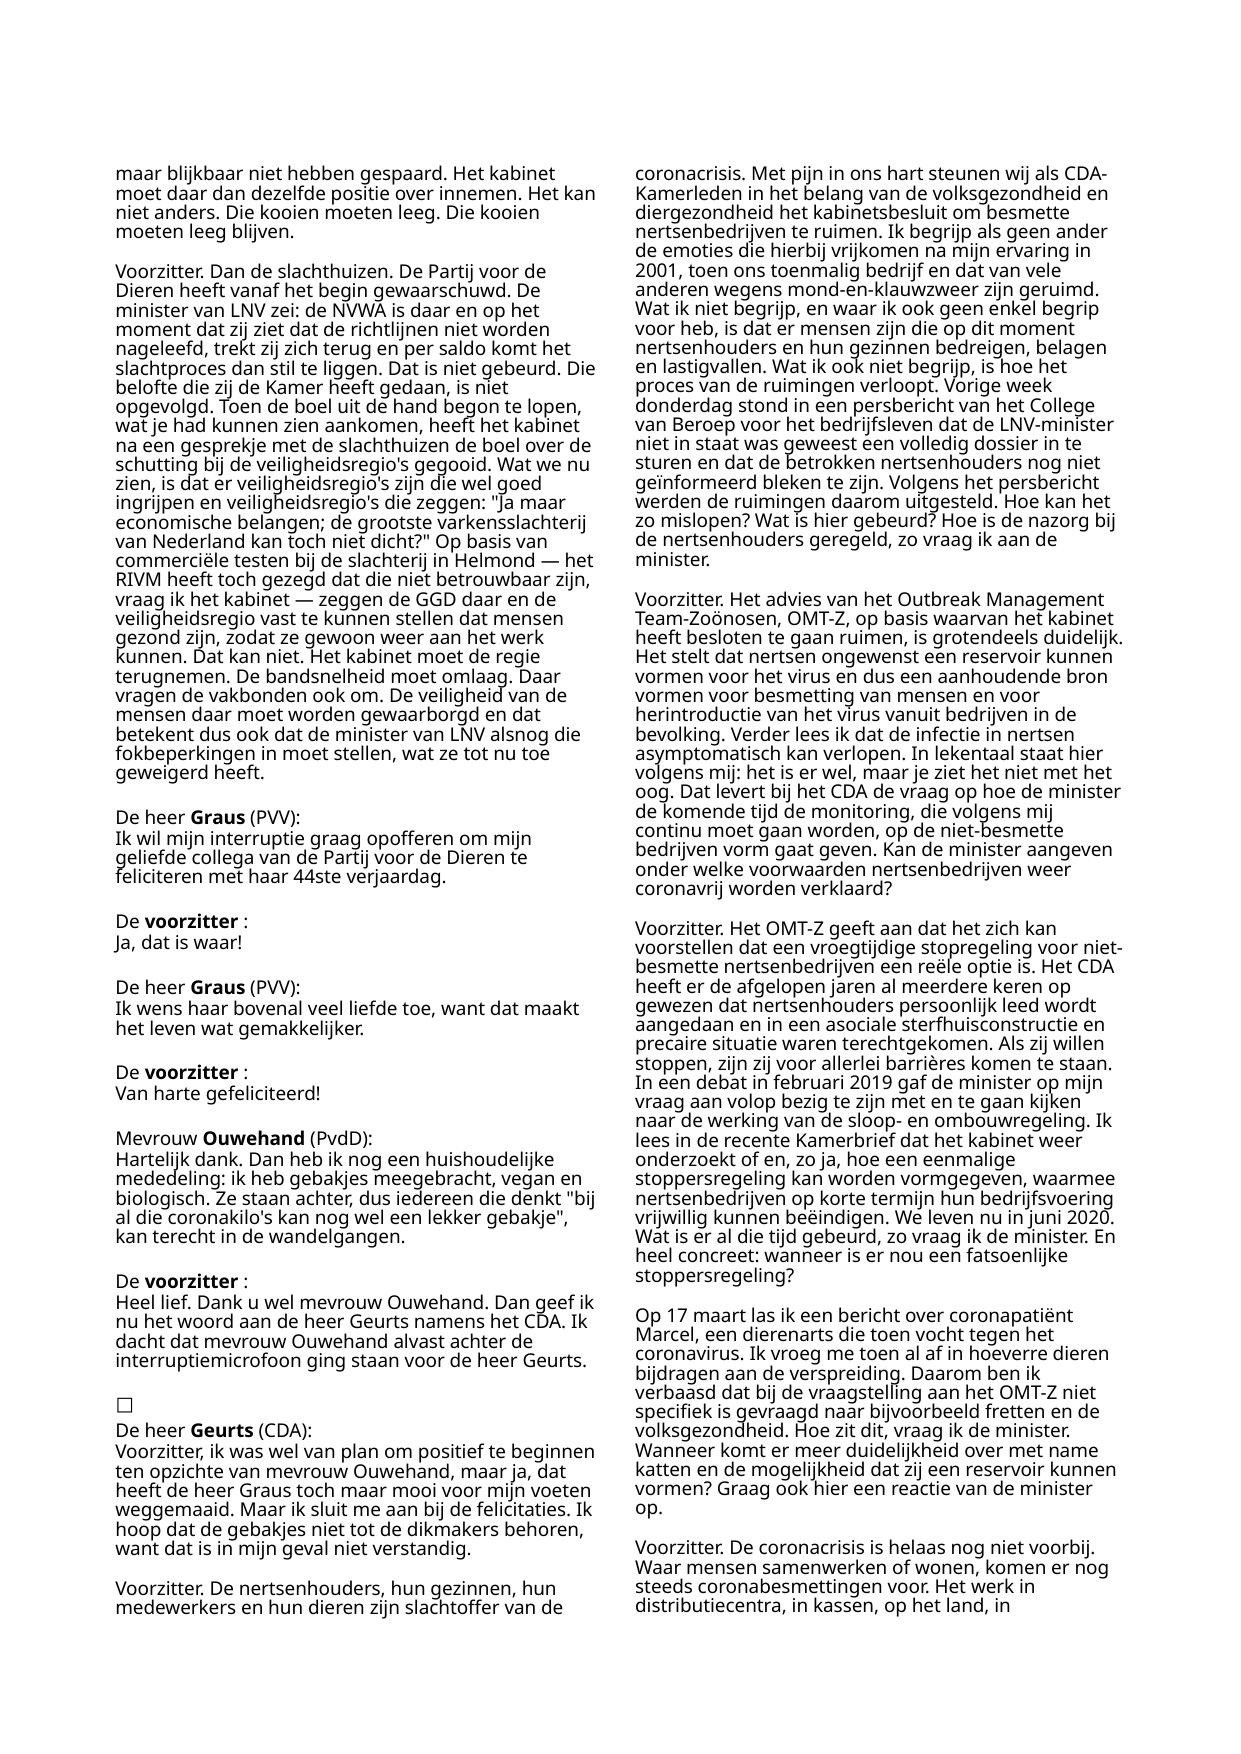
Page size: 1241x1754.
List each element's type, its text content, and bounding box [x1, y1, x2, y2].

text Voorzitter. Dan de slachthuizen. De Partij voor de Dieren heeft vanaf het begin gewaarschuwd. De minister van LNV zei: de NVWA is daar en op het moment dat zij ziet dat de richtlijnen niet worden nageleefd, trekt zij zich terug en per saldo komt het slachtproces dan stil te liggen. Dat is niet gebeurd. Die belofte die zij de Kamer heeft gedaan, is niet opgevolgd. Toen de boel uit de hand begon te lopen, wat je had kunnen zien aankomen, heeft het kabinet na een gesprekje met de slachthuizen de boel over de schutting bij de veiligheidsregio's gegooid. Wat we nu zien, is dat er veiligheidsregio's zijn die wel goed ingrijpen en veiligheidsregio's die zeggen: "Ja maar economische belangen; de grootste varkensslachterij van Nederland kan toch niet dicht?" Op basis van commerciële testen bij de slachterij in Helmond — het RIVM heeft toch gezegd dat die niet betrouwbaar zijn, vraag ik het kabinet — zeggen de GGD daar en de veiligheidsregio vast te kunnen stellen dat mensen gezond zijn, zodat ze gewoon weer aan het werk kunnen. Dat kan niet. Het kabinet moet de regie terugnemen. De bandsnelheid moet omlaag. Daar vragen de vakbonden ook om. De veiligheid van de mensen daar moet worden gewaarborgd en dat betekent dus ook dat de minister van LNV alsnog die fokbeperkingen in moet stellen, wat ze tot nu toe geweigerd heeft. [115, 263, 605, 783]
text coronacrisis. Met pijn in ons hart steunen wij als CDA-Kamerleden in het belang van de volksgezondheid en diergezondheid het kabinetsbesluit om besmette nertsenbedrijven te ruimen. Ik begrijp als geen ander de emoties die hierbij vrijkomen na mijn ervaring in 2001, toen ons toenmalig bedrijf en dat van vele anderen wegens mond-en-klauwzweer zijn geruimd. Wat ik niet begrijp, en waar ik ook geen enkel begrip voor heb, is dat er mensen zijn die op dit moment nertsenhouders en hun gezinnen bedreigen, belagen en lastigvallen. Wat ik ook niet begrijp, is hoe het proces van de ruimingen verloopt. Vorige week donderdag stond in een persbericht van het College van Beroep voor het bedrijfsleven dat de LNV-minister niet in staat was geweest een volledig dossier in te sturen en dat de betrokken nertsenhouders nog niet geïnformeerd bleken te zijn. Volgens het persbericht werden de ruimingen daarom uitgesteld. Hoe kan het zo mislopen? Wat is hier gebeurd? Hoe is de nazorg bij de nertsenhouders geregeld, zo vraag ik aan de minister. [635, 165, 1125, 570]
text Voorzitter. Het OMT-Z geeft aan dat het zich kan voorstellen dat een vroegtijdige stopregeling voor niet-besmette nertsenbedrijven een reële optie is. Het CDA heeft er de afgelopen jaren al meerdere keren op gewezen dat nertsenhouders persoonlijk leed wordt aangedaan en in een asociale sterfhuisconstructie en precaire situatie waren terechtgekomen. Als zij willen stoppen, zijn zij voor allerlei barrières komen te staan. In een debat in februari 2019 gaf de minister op mijn vraag aan volop bezig te zijn met en te gaan kijken naar de werking van de sloop- en ombouwregeling. Ik lees in de recente Kamerbrief dat het kabinet weer onderzoekt of en, zo ja, hoe een eenmalige stoppersregeling kan worden vormgegeven, waarmee nertsenbedrijven op korte termijn hun bedrijfsvoering vrijwillig kunnen beëindigen. We leven nu in juni 2020. Wat is er al die tijd gebeurd, zo vraag ik de minister. En heel concreet: wanneer is er nou een fatsoenlijke stoppersregeling? [635, 920, 1125, 1286]
text De heer Geurts (CDA): [115, 1418, 605, 1443]
text De voorzitter : [115, 909, 605, 934]
text Voorzitter. De nertsenhouders, hun gezinnen, hun medewerkers en hun dieren zijn slachtoffer van de [115, 1580, 605, 1618]
text Voorzitter, ik was wel van plan om positief te beginnen ten opzichte van mevrouw Ouwehand, maar ja, dat heeft de heer Graus toch maar mooi voor mijn voeten weggemaaid. Maar ik sluit me aan bij de felicitaties. Ik hoop dat de gebakjes niet tot de dikmakers behoren, want dat is in mijn geval niet verstandig. [115, 1443, 605, 1559]
text Hartelijk dank. Dan heb ik nog een huishoudelijke mededeling: ik heb gebakjes meegebracht, vegan en biologisch. Ze staan achter, dus iedereen die denkt "bij al die coronakilo's kan nog wel een lekker gebakje", kan terecht in de wandelgangen. [115, 1151, 605, 1247]
text Heel lief. Dank u wel mevrouw Ouwehand. Dan geef ik nu het woord aan de heer Geurts namens het CDA. Ik dacht dat mevrouw Ouwehand alvast achter de interruptiemicrofoon ging staan voor de heer Geurts. [115, 1294, 605, 1371]
text De heer Graus (PVV): [115, 804, 605, 830]
text maar blijkbaar niet hebben gespaard. Het kabinet moet daar dan dezelfde positie over innemen. Het kan niet anders. Die kooien moeten leeg. Die kooien moeten leeg blijven. [115, 165, 605, 242]
text Ik wens haar bovenal veel liefde toe, want dat maakt het leven wat gemakkelijker. [115, 1000, 605, 1039]
text Ik wil mijn interruptie graag opofferen om mijn geliefde collega van de Partij voor de Dieren te feliciteren met haar 44ste verjaardag. [115, 830, 605, 888]
text Voorzitter. De coronacrisis is helaas nog niet voorbij. Waar mensen samenwerken of wonen, komen er nog steeds coronabesmettingen voor. Het werk in distributiecentra, in kassen, op het land, in [635, 1539, 1125, 1616]
text Mevrouw Ouwehand (PvdD): [115, 1125, 605, 1151]
text De voorzitter : [115, 1268, 605, 1294]
text De heer Graus (PVV): [115, 974, 605, 1000]
text ⬜ [115, 1392, 605, 1418]
text Voorzitter. Het advies van het Outbreak Management Team-Zoönosen, OMT-Z, op basis waarvan het kabinet heeft besloten te gaan ruimen, is grotendeels duidelijk. Het stelt dat nertsen ongewenst een reservoir kunnen vormen voor het virus en dus een aanhoudende bron vormen voor besmetting van mensen en voor herintroductie van het virus vanuit bedrijven in de bevolking. Verder lees ik dat de infectie in nertsen asymptomatisch kan verlopen. In lekentaal staat hier volgens mij: het is er wel, maar je ziet het niet met het oog. Dat levert bij het CDA de vraag op hoe de minister de komende tijd de monitoring, die volgens mij continu moet gaan worden, op de niet-besmette bedrijven vorm gaat geven. Kan de minister aangeven onder welke voorwaarden nertsenbedrijven weer coronavrij worden verklaard? [635, 591, 1125, 899]
text Op 17 maart las ik een bericht over coronapatiënt Marcel, een dierenarts die toen vocht tegen het coronavirus. Ik vroeg me toen al af in hoeverre dieren bijdragen aan de verspreiding. Daarom ben ik verbaasd dat bij de vraagstelling aan het OMT-Z niet specifiek is gevraagd naar bijvoorbeeld fretten en de volksgezondheid. Hoe zit dit, vraag ik de minister. Wanneer komt er meer duidelijkheid over met name katten en de mogelijkheid dat zij een reservoir kunnen vormen? Graag ook hier een reactie van de minister op. [635, 1307, 1125, 1519]
text Van harte gefeliciteerd! [115, 1085, 605, 1104]
text De voorzitter : [115, 1059, 605, 1085]
text Ja, dat is waar! [115, 934, 605, 954]
